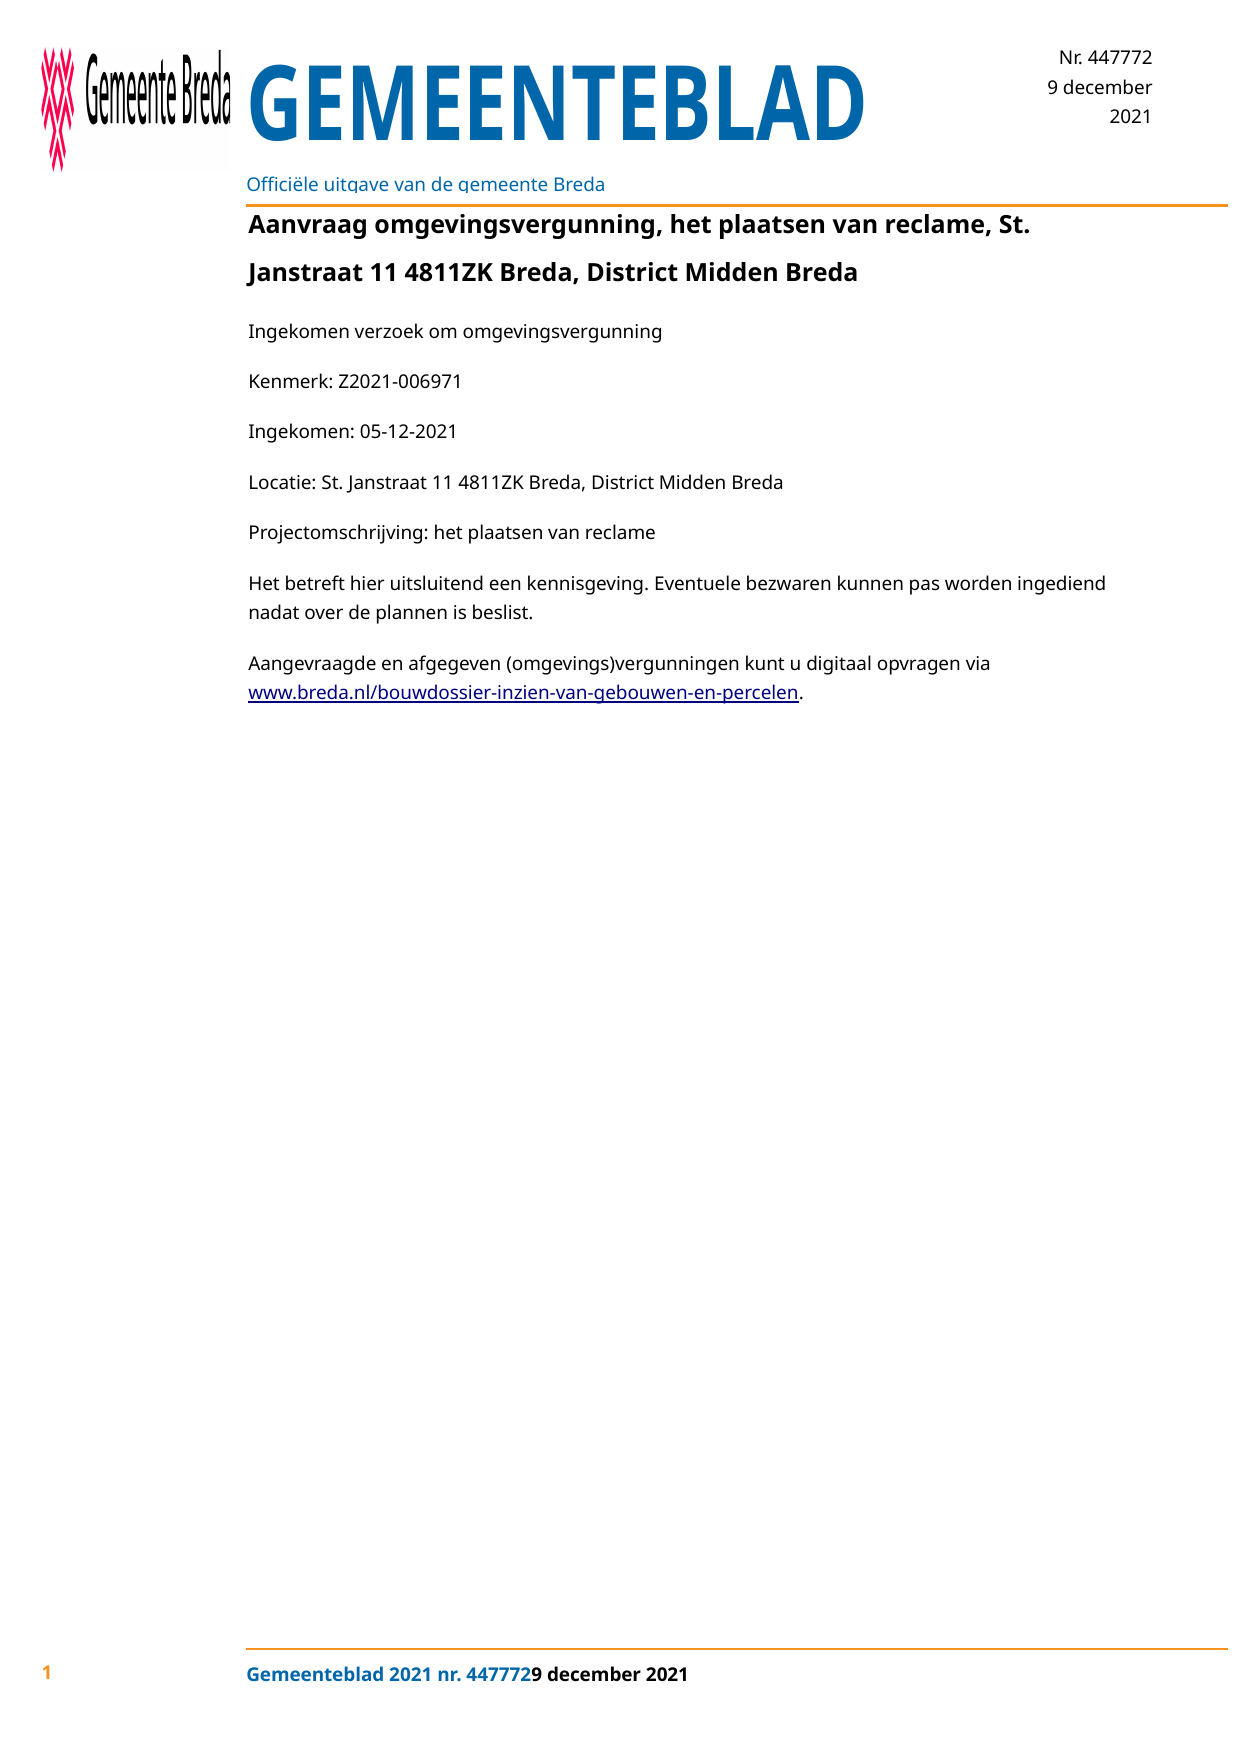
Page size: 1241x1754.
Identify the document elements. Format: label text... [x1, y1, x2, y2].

text Aangevraagde en afgegeven (omgevings)vergunningen kunt u digitaal opvragen via www.breda.nl/bouwdossier-inzien-van-gebouwen-en-percelen. [248, 650, 1152, 705]
picture [41, 47, 231, 172]
text Kenmerk: Z2021-006971 [248, 368, 1152, 394]
text Het betreft hier uitsluitend een kennisgeving. Eventuele bezwaren kunnen pas worden ingediend nadat over de plannen is beslist. [248, 570, 1152, 625]
text Ingekomen: 05-12-2021 [248, 419, 1152, 444]
text Aanvraag omgevingsvergunning, het plaatsen van reclame, St. Janstraat 11 4811ZK Breda, District Midden Breda [248, 207, 1152, 288]
text Projectomschrijving: het plaatsen van reclame [248, 519, 1152, 545]
text Locatie: St. Janstraat 11 4811ZK Breda, District Midden Breda [248, 469, 1152, 495]
text Ingekomen verzoek om omgevingsvergunning [248, 318, 1152, 344]
